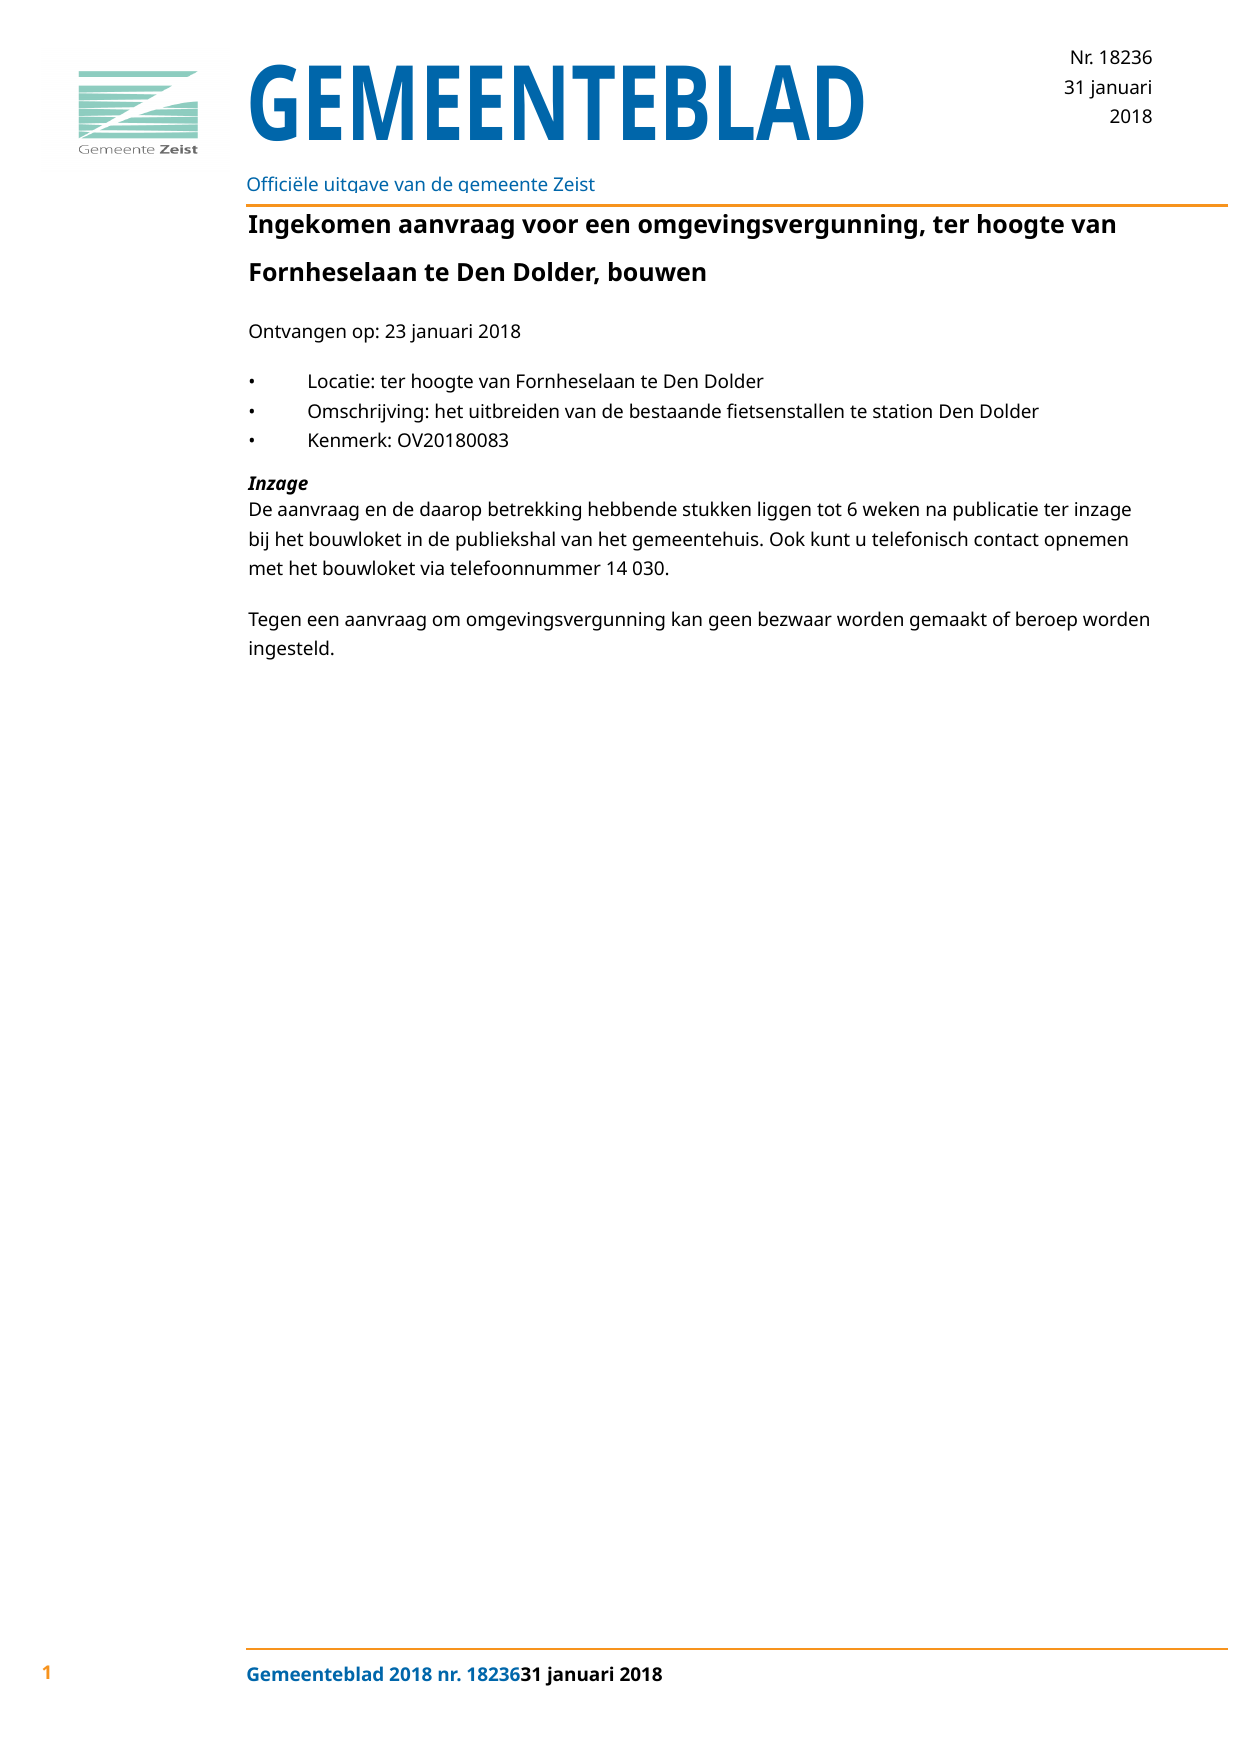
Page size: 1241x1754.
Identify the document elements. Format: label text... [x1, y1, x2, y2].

text Ontvangen op: 23 januari 2018 [248, 318, 1152, 344]
text De aanvraag en de daarop betrekking hebbende stukken liggen tot 6 weken na publicatie ter inzage bij het bouwloket in de publiekshal van het gemeentehuis. Ook kunt u telefonisch contact opnemen met het bouwloket via telefoonnummer 14 030. [248, 496, 1152, 581]
picture [41, 47, 231, 172]
text Tegen een aanvraag om omgevingsvergunning kan geen bezwaar worden gemaakt of beroep worden ingesteld. [248, 606, 1152, 661]
list Kenmerk: OV20180083 [248, 427, 1152, 453]
list Locatie: ter hoogte van Fornheselaan te Den Dolder [248, 368, 1152, 394]
text Ingekomen aanvraag voor een omgevingsvergunning, ter hoogte van Fornheselaan te Den Dolder, bouwen [248, 207, 1152, 288]
text Inzage [248, 471, 1152, 496]
list Omschrijving: het uitbreiden van de bestaande fietsenstallen te station Den Dolder [248, 398, 1152, 424]
